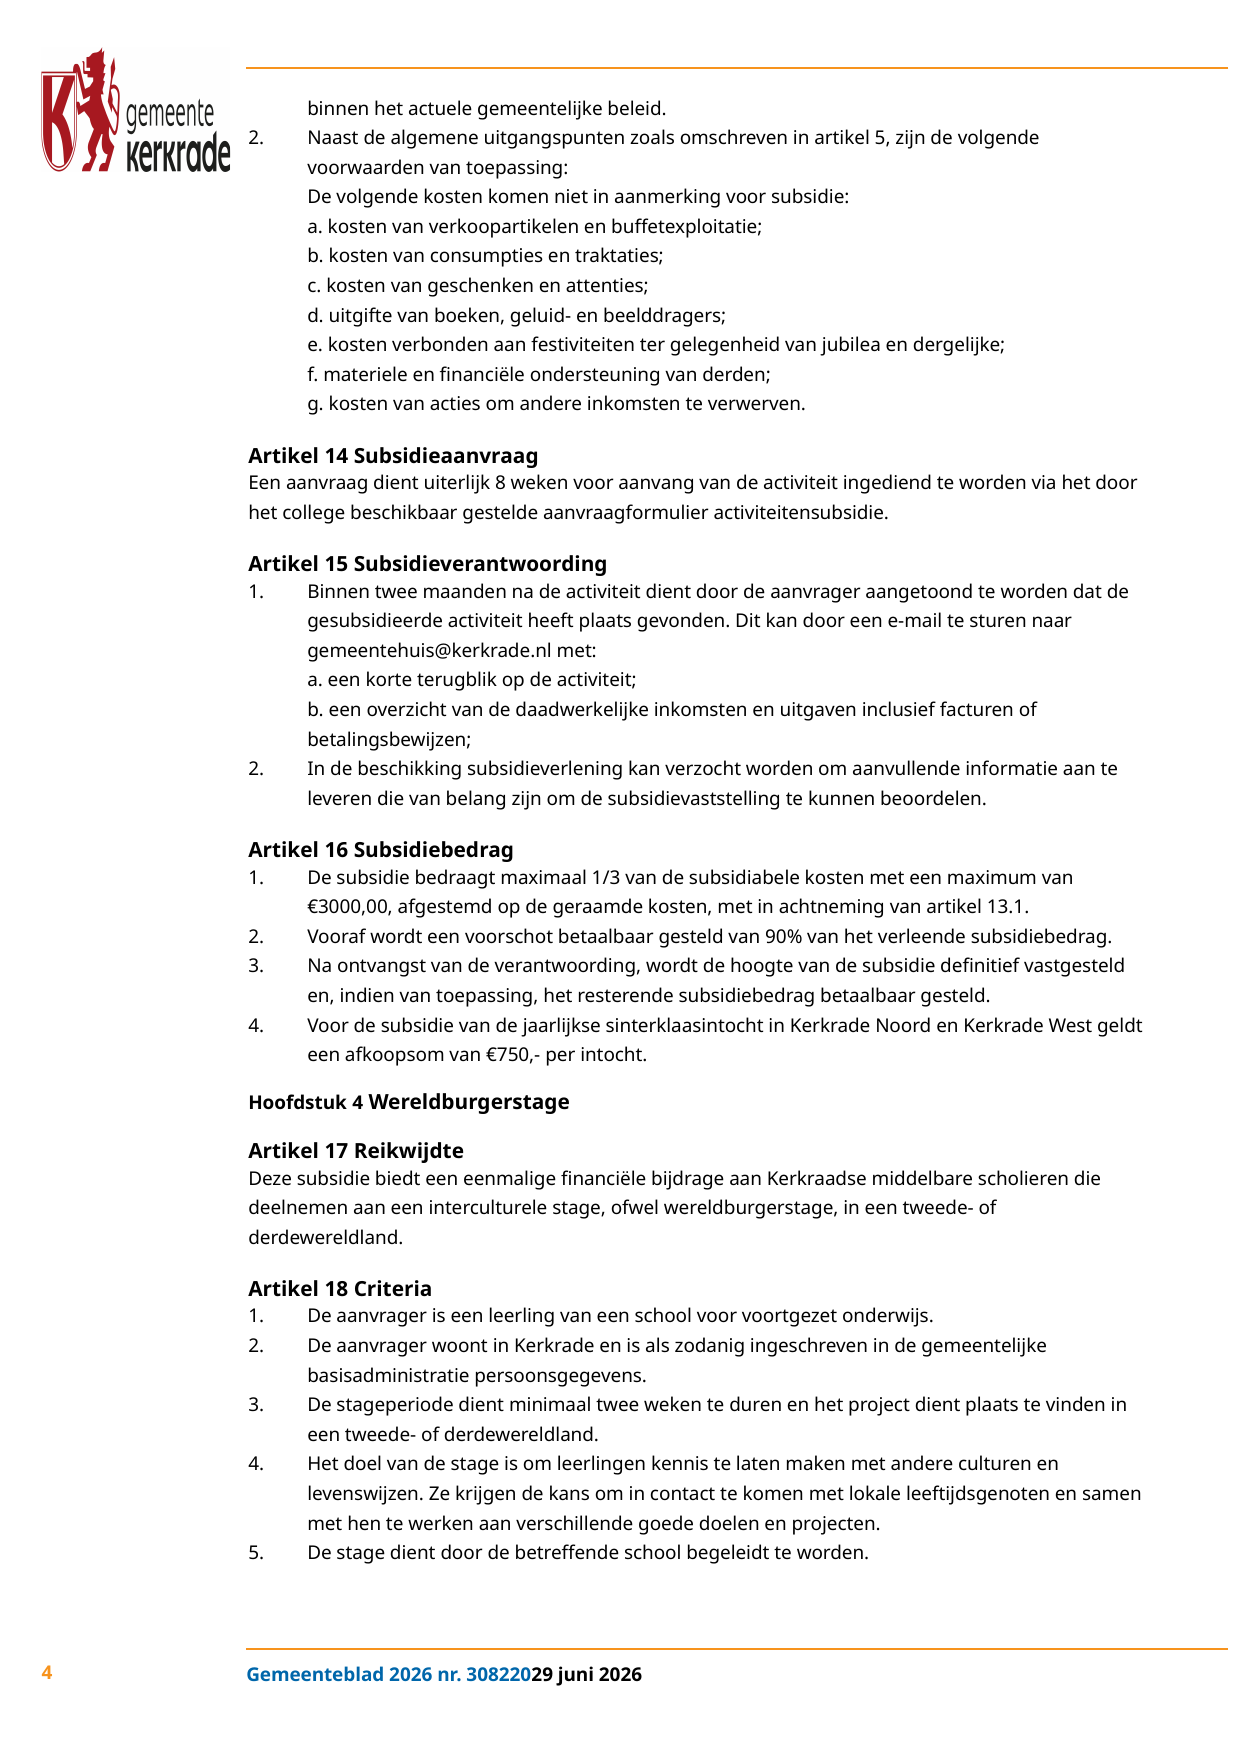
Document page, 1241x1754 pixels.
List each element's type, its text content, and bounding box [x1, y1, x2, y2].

list De volgende kosten komen niet in aanmerking voor subsidie: [248, 183, 1152, 209]
list a. kosten van verkoopartikelen en buffetexploitatie; [248, 213, 1152, 239]
list binnen het actuele gemeentelijke beleid. [248, 95, 1152, 121]
text Deze subsidie biedt een eenmalige financiële bijdrage aan Kerkraadse middelbare scholieren die deelnemen aan een interculturele stage, ofwel wereldburgerstage, in een tweede- of derdewereldland. [248, 1165, 1152, 1249]
list d. uitgifte van boeken, geluid- en beelddragers; [248, 302, 1152, 328]
list De aanvrager woont in Kerkrade en is als zodanig ingeschreven in de gemeentelijke basisadministratie persoonsgegevens. [248, 1332, 1152, 1388]
list a. een korte terugblik op de activiteit; [248, 667, 1152, 692]
text Artikel 17 Reikwijdte [248, 1136, 1152, 1165]
text Artikel 15 Subsidieverantwoording [248, 549, 1152, 578]
list Binnen twee maanden na de activiteit dient door de aanvrager aangetoond te worden dat de gesubsidieerde activiteit heeft plaats gevonden. Dit kan door een e-mail te sturen naar gemeentehuis@kerkrade.nl met: [248, 578, 1152, 663]
text Een aanvraag dient uiterlijk 8 weken voor aanvang van de activiteit ingediend te worden via het door het college beschikbaar gestelde aanvraagformulier activiteitensubsidie. [248, 469, 1152, 525]
list f. materiele en financiële ondersteuning van derden; [248, 361, 1152, 387]
list De stage dient door de betreffende school begeleidt te worden. [248, 1539, 1152, 1565]
list e. kosten verbonden aan festiviteiten ter gelegenheid van jubilea en dergelijke; [248, 331, 1152, 357]
list b. kosten van consumpties en traktaties; [248, 243, 1152, 268]
picture [41, 47, 231, 172]
list Vooraf wordt een voorschot betaalbaar gesteld van 90% van het verleende subsidiebedrag. [248, 923, 1152, 949]
list b. een overzicht van de daadwerkelijke inkomsten en uitgaven inclusief facturen of betalingsbewijzen; [248, 696, 1152, 752]
list Het doel van de stage is om leerlingen kennis te laten maken met andere culturen en levenswijzen. Ze krijgen de kans om in contact te komen met lokale leeftijdsgenoten en samen met hen te werken aan verschillende goede doelen en projecten. [248, 1451, 1152, 1536]
list Naast de algemene uitgangspunten zoals omschreven in artikel 5, zijn de volgende voorwaarden van toepassing: [248, 124, 1152, 180]
list Na ontvangst van de verantwoording, wordt de hoogte van de subsidie definitief vastgesteld en, indien van toepassing, het resterende subsidiebedrag betaalbaar gesteld. [248, 953, 1152, 1008]
list g. kosten van acties om andere inkomsten te verwerven. [248, 391, 1152, 416]
list c. kosten van geschenken en attenties; [248, 272, 1152, 298]
list De subsidie bedraagt maximaal 1/3 van de subsidiabele kosten met een maximum van €3000,00, afgestemd op de geraamde kosten, met in achtneming van artikel 13.1. [248, 864, 1152, 919]
text Artikel 16 Subsidiebedrag [248, 835, 1152, 864]
list De aanvrager is een leerling van een school voor voortgezet onderwijs. [248, 1303, 1152, 1328]
list Voor de subsidie van de jaarlijkse sinterklaasintocht in Kerkrade Noord en Kerkrade West geldt een afkoopsom van €750,- per intocht. [248, 1012, 1152, 1067]
list De stageperiode dient minimaal twee weken te duren en het project dient plaats te vinden in een tweede- of derdewereldland. [248, 1391, 1152, 1447]
list In de beschikking subsidieverlening kan verzocht worden om aanvullende informatie aan te leveren die van belang zijn om de subsidievaststelling te kunnen beoordelen. [248, 755, 1152, 811]
text Artikel 18 Criteria [248, 1274, 1152, 1303]
text Artikel 14 Subsidieaanvraag [248, 441, 1152, 469]
text Hoofdstuk 4 Wereldburgerstage [248, 1087, 1152, 1115]
